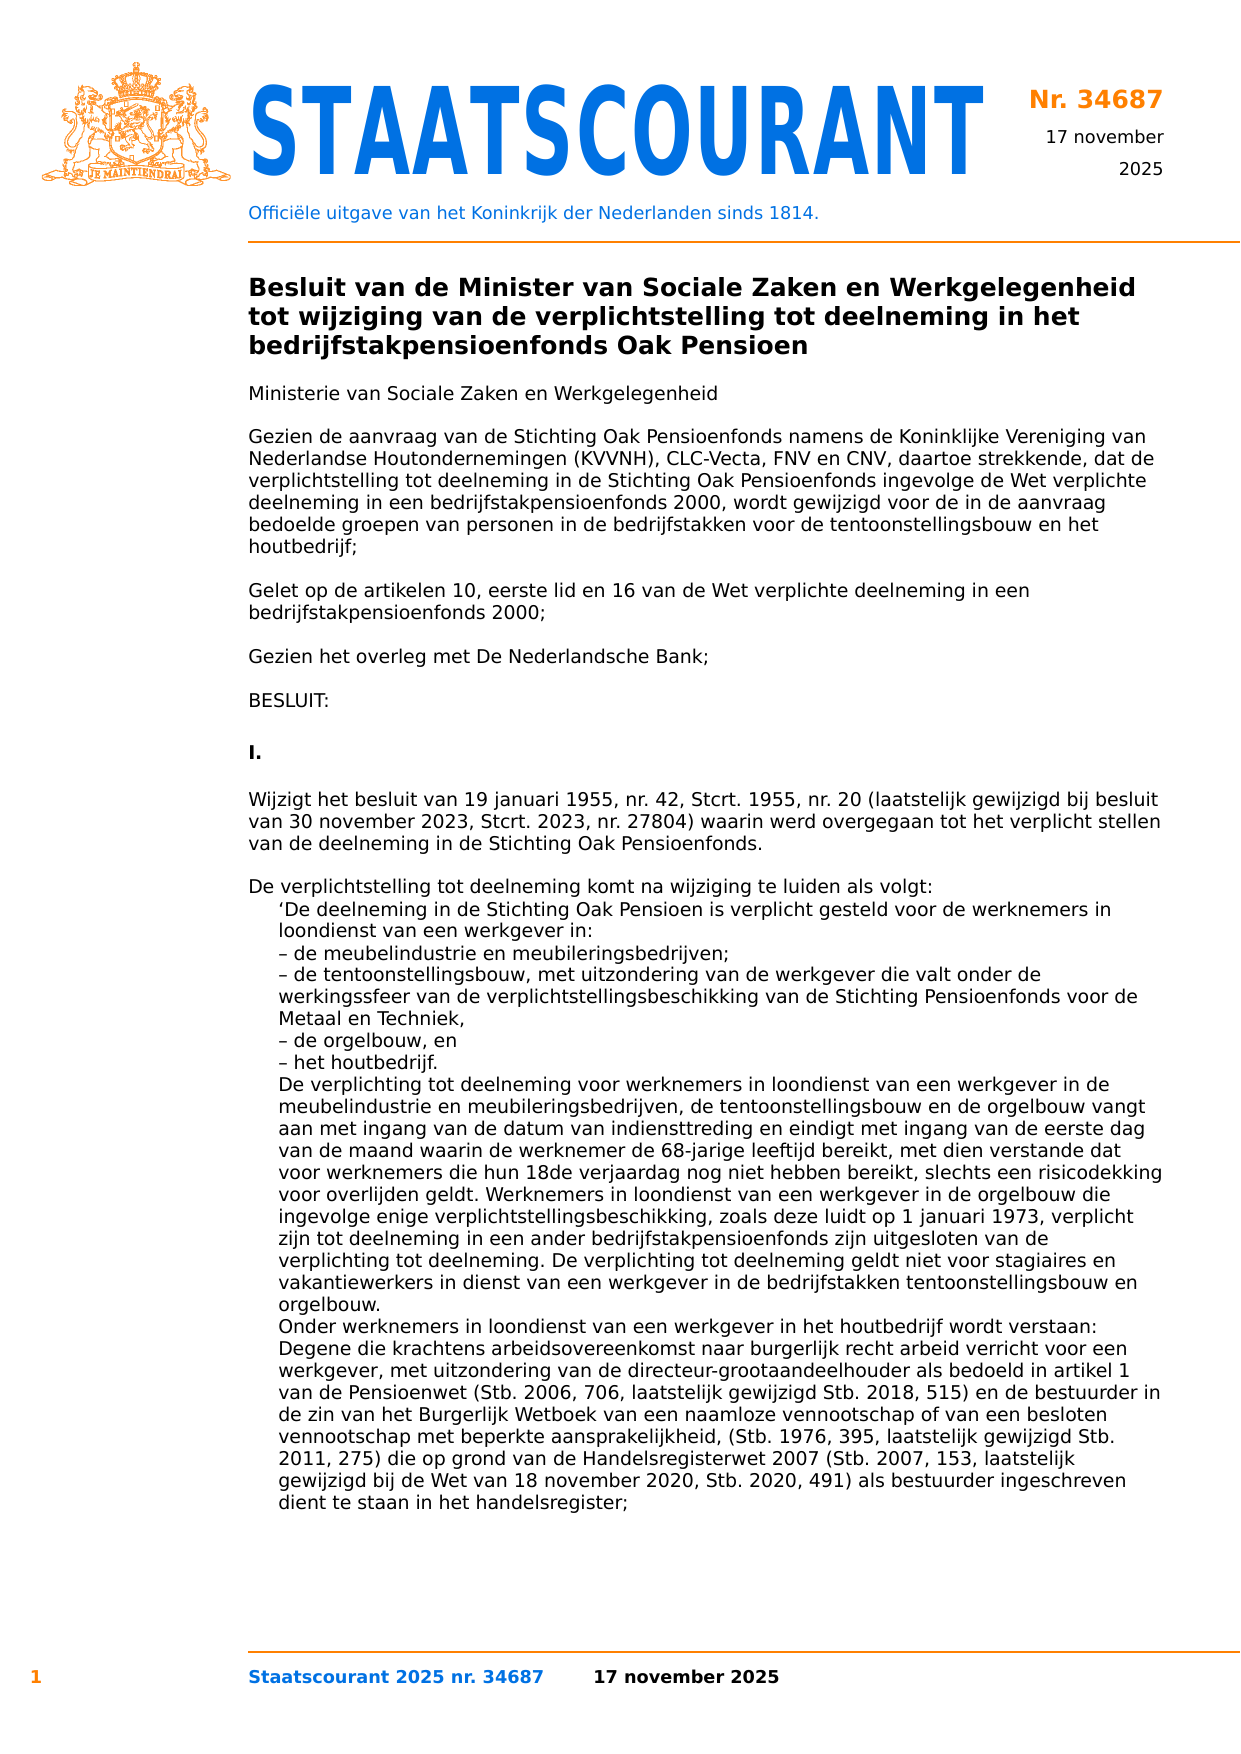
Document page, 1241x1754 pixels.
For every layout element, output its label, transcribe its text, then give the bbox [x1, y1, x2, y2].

text – de orgelbouw, en [278, 1030, 1163, 1052]
text Gezien de aanvraag van de Stichting Oak Pensioenfonds namens de Koninklijke Vereniging van Nederlandse Houtondernemingen (KVVNH), CLC-Vecta, FNV en CNV, daartoe strekkende, dat de verplichtstelling tot deelneming in de Stichting Oak Pensioenfonds ingevolge de Wet verplichte deelneming in een bedrijfstakpensioenfonds 2000, wordt gewijzigd voor de in de aanvraag bedoelde groepen van personen in de bedrijfstakken voor de tentoonstellingsbouw en het houtbedrijf; [248, 426, 1163, 558]
text BESLUIT: [248, 690, 1163, 712]
table_cell Officiële uitgave van het Koninkrijk der Nederlanden sinds 1814. [248, 203, 1240, 241]
text – de tentoonstellingsbouw, met uitzondering van de werkgever die valt onder de werkingssfeer van de verplichtstellingsbeschikking van de Stichting Pensioenfonds voor de Metaal en Techniek, [278, 964, 1163, 1030]
text – het houtbedrijf. [278, 1052, 1163, 1074]
table_header [25, 62, 248, 241]
text Onder werknemers in loondienst van een werkgever in het houtbedrijf wordt verstaan: Degene die krachtens arbeidsovereenkomst naar burgerlijk recht arbeid verricht voor een werkgever, met uitzondering van de directeur-grootaandeelhouder als bedoeld in artikel 1 van de Pensioenwet (Stb. 2006, 706, laatstelijk gewijzigd Stb. 2018, 515) en de bestuurder in de zin van het Burgerlijk Wetboek van een naamloze vennootschap of van een besloten vennootschap met beperkte aansprakelijkheid, (Stb. 1976, 395, laatstelijk gewijzigd Stb. 2011, 275) die op grond van de Handelsregisterwet 2007 (Stb. 2007, 153, laatstelijk gewijzigd bij de Wet van 18 november 2020, Stb. 2020, 491) als bestuurder ingeschreven dient te staan in het handelsregister; [278, 1316, 1163, 1514]
table_cell 2025 [998, 153, 1240, 203]
text Wijzigt het besluit van 19 januari 1955, nr. 42, Stcrt. 1955, nr. 20 (laatstelijk gewijzigd bij besluit van 30 november 2023, Stcrt. 2023, nr. 27804) waarin werd overgegaan tot het verplicht stellen van de deelneming in de Stichting Oak Pensioenfonds. [248, 789, 1163, 854]
text Ministerie van Sociale Zaken en Werkgelegenheid [248, 382, 1163, 404]
subtitle Besluit van de Minister van Sociale Zaken en Werkgelegenheid tot wijziging van de verplichtstelling tot deelneming in het bedrijfstakpensioenfonds Oak Pensioen [248, 273, 1163, 361]
text – de meubelindustrie en meubileringsbedrijven; [278, 942, 1163, 964]
table_header Nr. 34687 [998, 62, 1240, 121]
text De verplichting tot deelneming voor werknemers in loondienst van een werkgever in de meubelindustrie en meubileringsbedrijven, de tentoonstellingsbouw en de orgelbouw vangt aan met ingang van de datum van indiensttreding en eindigt met ingang van de eerste dag van de maand waarin de werknemer de 68-jarige leeftijd bereikt, met dien verstande dat voor werknemers die hun 18de verjaardag nog niet hebben bereikt, slechts een risicodekking voor overlijden geldt. Werknemers in loondienst van een werkgever in de orgelbouw die ingevolge enige verplichtstellingsbeschikking, zoals deze luidt op 1 januari 1973, verplicht zijn tot deelneming in een ander bedrijfstakpensioenfonds zijn uitgesloten van de verplichting tot deelneming. De verplichting tot deelneming geldt niet voor stagiaires en vakantiewerkers in dienst van een werkgever in de bedrijfstakken tentoonstellingsbouw en orgelbouw. [278, 1074, 1163, 1316]
text Gelet op de artikelen 10, eerste lid en 16 van de Wet verplichte deelneming in een bedrijfstakpensioenfonds 2000; [248, 580, 1163, 624]
subtitle I. [248, 742, 1163, 764]
text De verplichtstelling tot deelneming komt na wijziging te luiden als volgt: [248, 876, 1163, 898]
text ‘De deelneming in de Stichting Oak Pensioen is verplicht gesteld voor de werknemers in loondienst van een werkgever in: [278, 898, 1163, 942]
text Gezien het overleg met De Nederlandsche Bank; [248, 646, 1163, 668]
picture [41, 62, 231, 186]
table_cell 17 november [998, 121, 1240, 153]
table_header STAATSCOURANT [248, 62, 998, 203]
